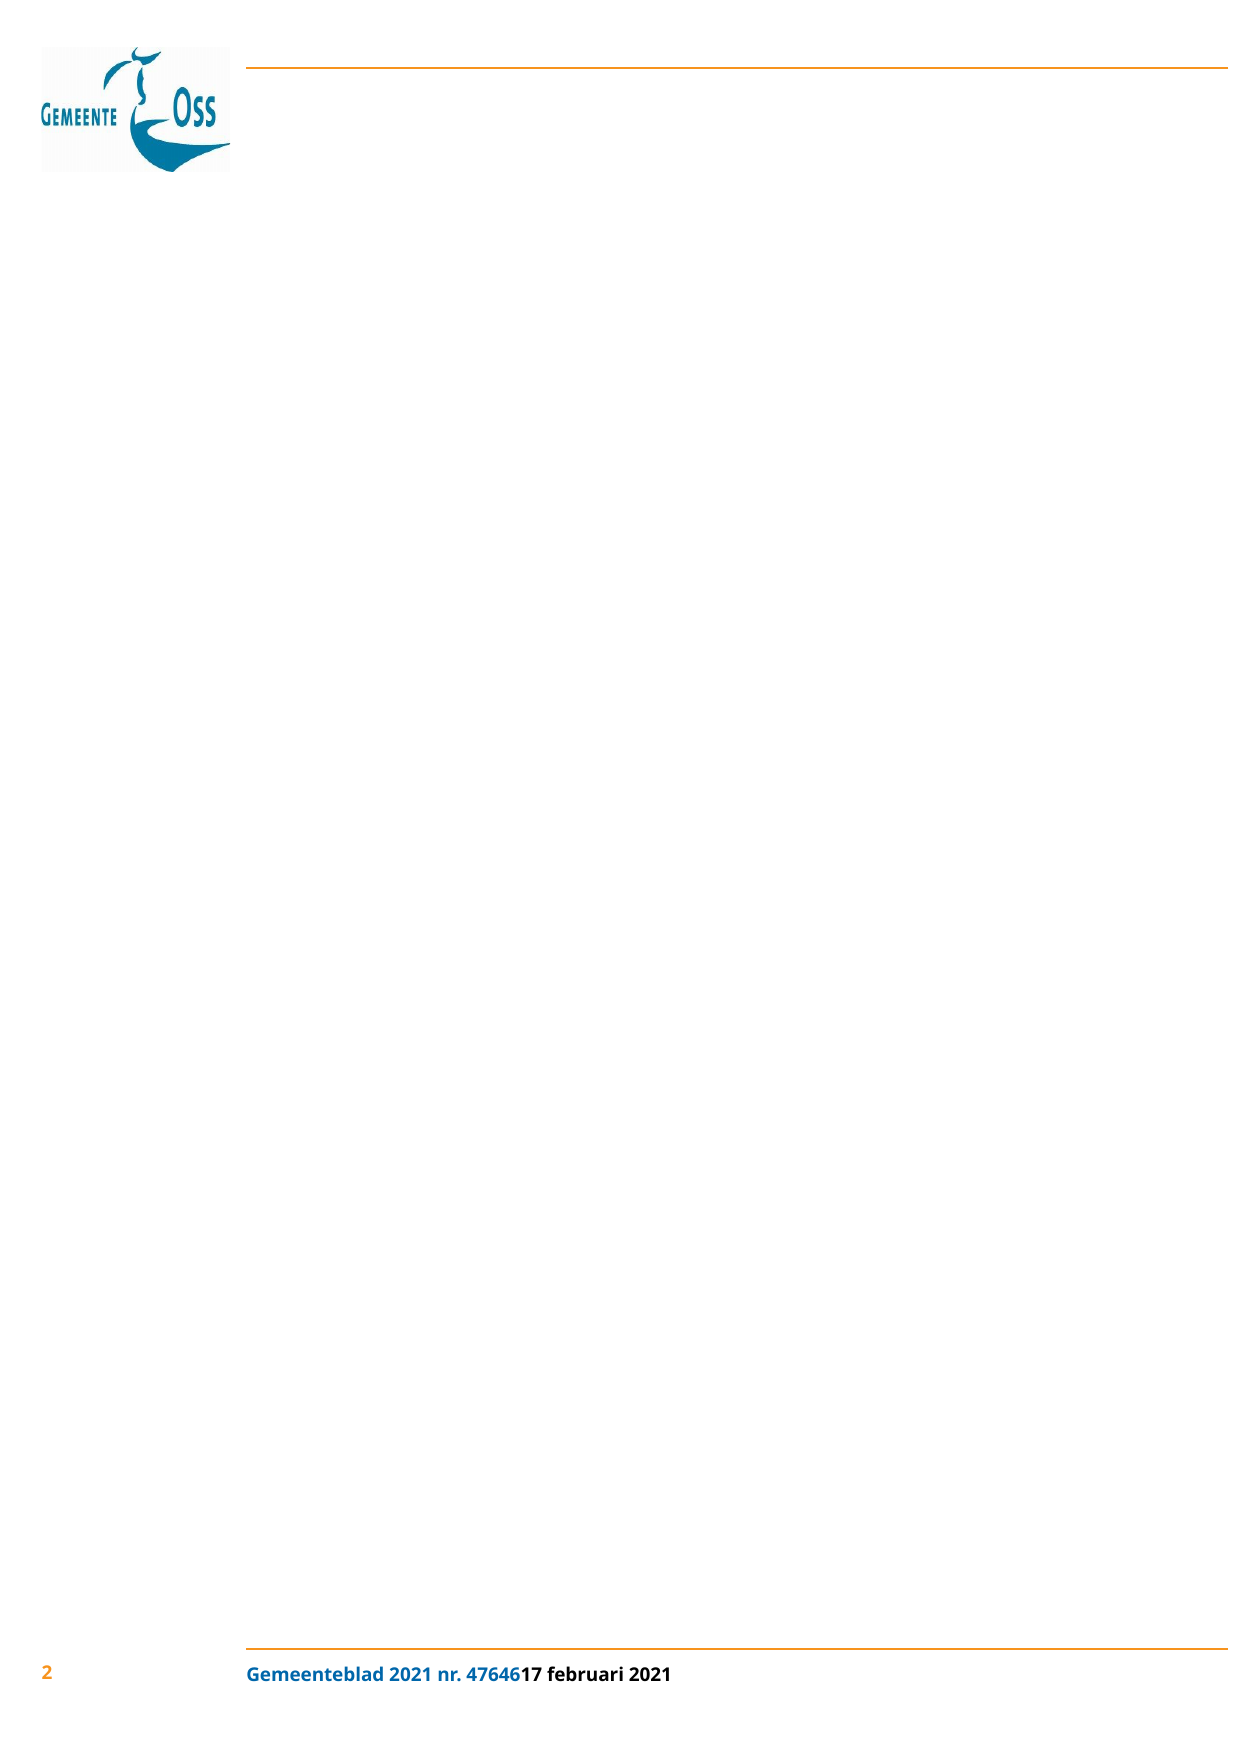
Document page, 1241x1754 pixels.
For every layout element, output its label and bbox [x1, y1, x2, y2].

picture [41, 47, 231, 172]
